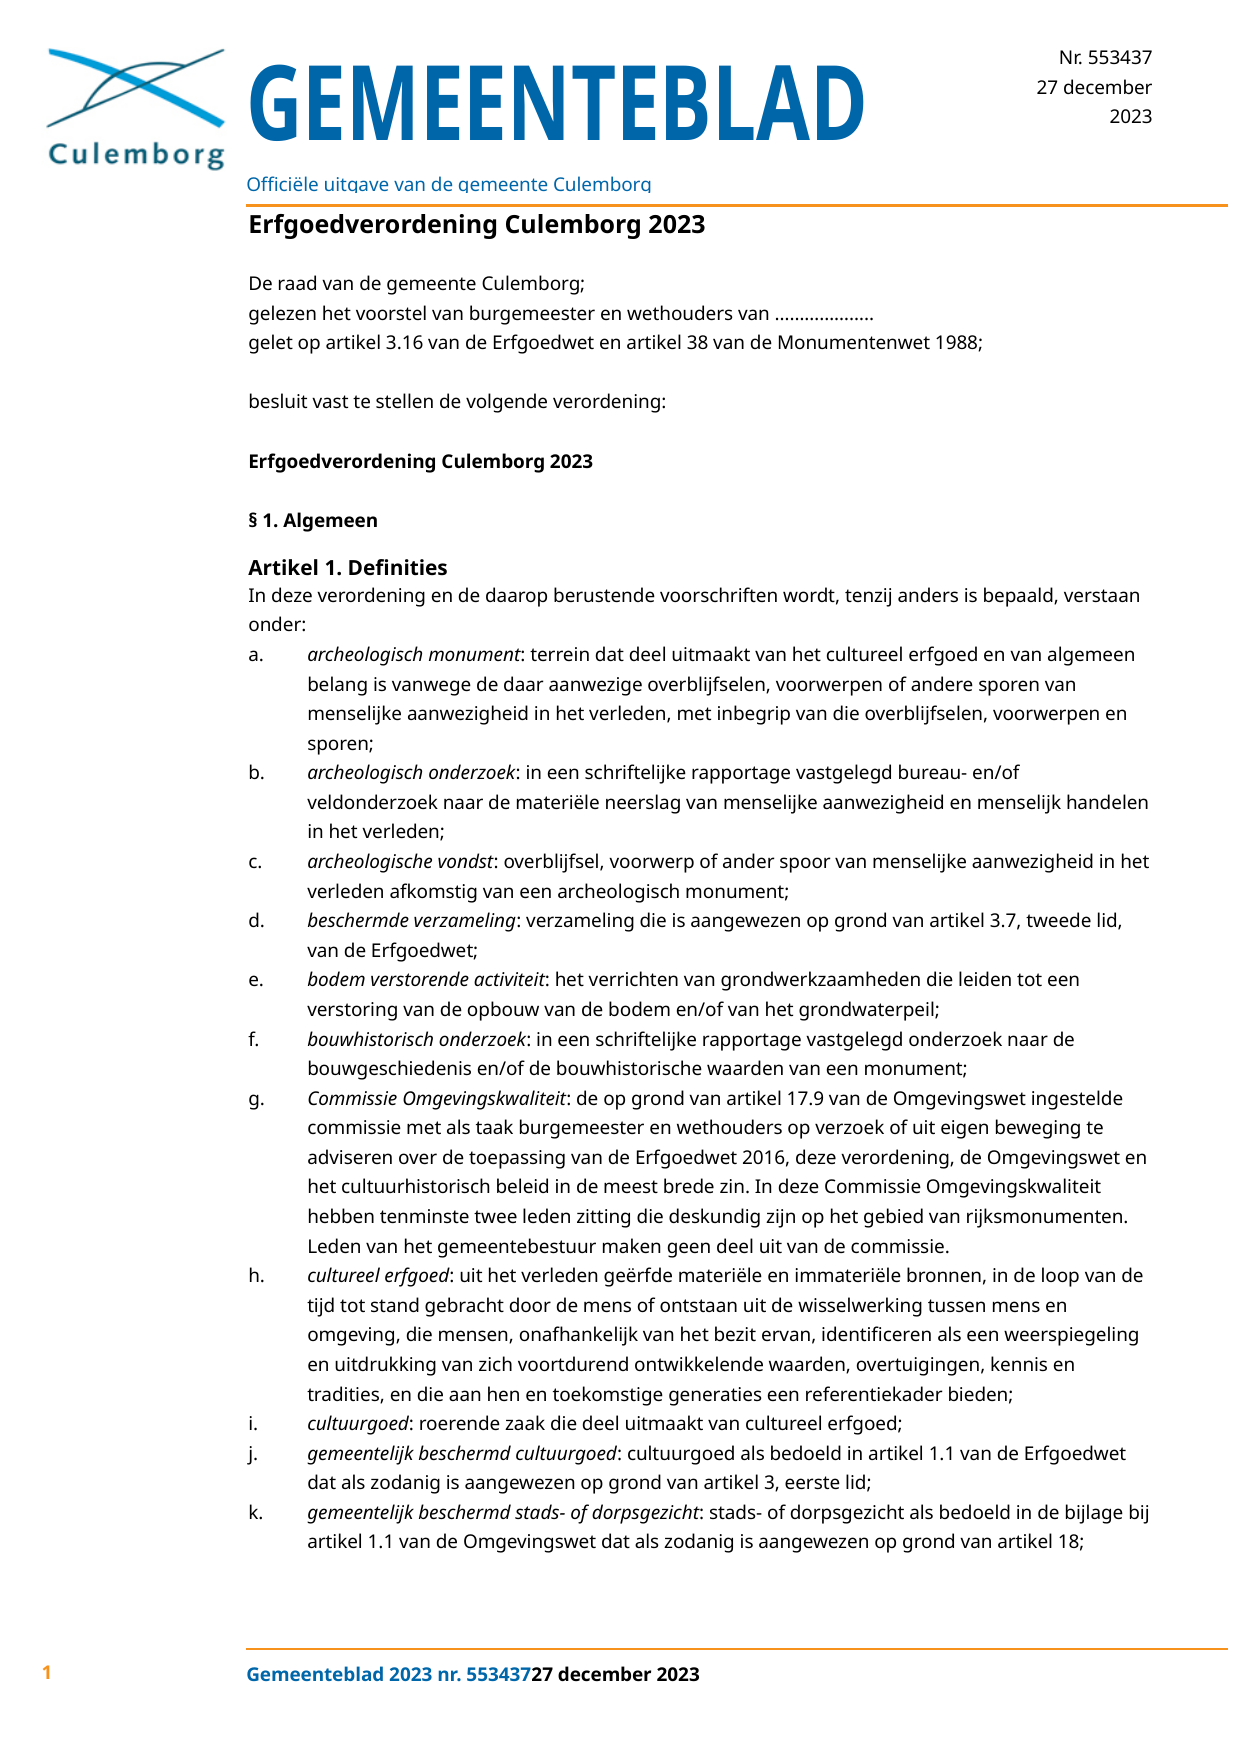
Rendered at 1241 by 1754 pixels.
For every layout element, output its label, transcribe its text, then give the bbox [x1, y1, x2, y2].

list bodem verstorende activiteit: het verrichten van grondwerkzaamheden die leiden tot een verstoring van de opbouw van de bodem en/of van het grondwaterpeil; [248, 967, 1152, 1022]
list beschermde verzameling: verzameling die is aangewezen op grond van artikel 3.7, tweede lid, van de Erfgoedwet; [248, 907, 1152, 963]
picture [41, 47, 231, 172]
list cultuurgoed: roerende zaak die deel uitmaakt van cultureel erfgoed; [248, 1410, 1152, 1436]
text Erfgoedverordening Culemborg 2023 [248, 207, 1152, 241]
text Erfgoedverordening Culemborg 2023 [248, 448, 1152, 473]
list Commissie Omgevingskwaliteit: de op grond van artikel 17.9 van de Omgevingswet ingestelde commissie met als taak burgemeester en wethouders op verzoek of uit eigen beweging te adviseren over de toepassing van de Erfgoedwet 2016, deze verordening, de Omgevingswet en het cultuurhistorisch beleid in de meest brede zin. In deze Commissie Omgevingskwaliteit hebben tenminste twee leden zitting die deskundig zijn op het gebied van rijksmonumenten. Leden van het gemeentebestuur maken geen deel uit van de commissie. [248, 1085, 1152, 1258]
list bouwhistorisch onderzoek: in een schriftelijke rapportage vastgelegd onderzoek naar de bouwgeschiedenis en/of de bouwhistorische waarden van een monument; [248, 1026, 1152, 1081]
list cultureel erfgoed: uit het verleden geërfde materiële en immateriële bronnen, in de loop van de tijd tot stand gebracht door de mens of ontstaan uit de wisselwerking tussen mens en omgeving, die mensen, onafhankelijk van het bezit ervan, identificeren als een weerspiegeling en uitdrukking van zich voortdurend ontwikkelende waarden, overtuigingen, kennis en tradities, en die aan hen en toekomstige generaties een referentiekader bieden; [248, 1262, 1152, 1406]
text § 1. Algemeen [248, 507, 1152, 533]
text In deze verordening en de daarop berustende voorschriften wordt, tenzij anders is bepaald, verstaan onder: [248, 582, 1152, 637]
text gelezen het voorstel van burgemeester en wethouders van ……………….. [248, 300, 1152, 326]
list gemeentelijk beschermd cultuurgoed: cultuurgoed als bedoeld in artikel 1.1 van de Erfgoedwet dat als zodanig is aangewezen op grond van artikel 3, eerste lid; [248, 1440, 1152, 1495]
list archeologisch onderzoek: in een schriftelijke rapportage vastgelegd bureau- en/of veldonderzoek naar de materiële neerslag van menselijke aanwezigheid en menselijk handelen in het verleden; [248, 759, 1152, 844]
text gelet op artikel 3.16 van de Erfgoedwet en artikel 38 van de Monumentenwet 1988; [248, 329, 1152, 355]
list archeologisch monument: terrein dat deel uitmaakt van het cultureel erfgoed en van algemeen belang is vanwege de daar aanwezige overblijfselen, voorwerpen of andere sporen van menselijke aanwezigheid in het verleden, met inbegrip van die overblijfselen, voorwerpen en sporen; [248, 641, 1152, 756]
list archeologische vondst: overblijfsel, voorwerp of ander spoor van menselijke aanwezigheid in het verleden afkomstig van een archeologisch monument; [248, 848, 1152, 903]
text besluit vast te stellen de volgende verordening: [248, 389, 1152, 414]
list gemeentelijk beschermd stads- of dorpsgezicht: stads- of dorpsgezicht als bedoeld in de bijlage bij artikel 1.1 van de Omgevingswet dat als zodanig is aangewezen op grond van artikel 18; [248, 1499, 1152, 1554]
text De raad van de gemeente Culemborg; [248, 270, 1152, 296]
text Artikel 1. Definities [248, 553, 1152, 582]
